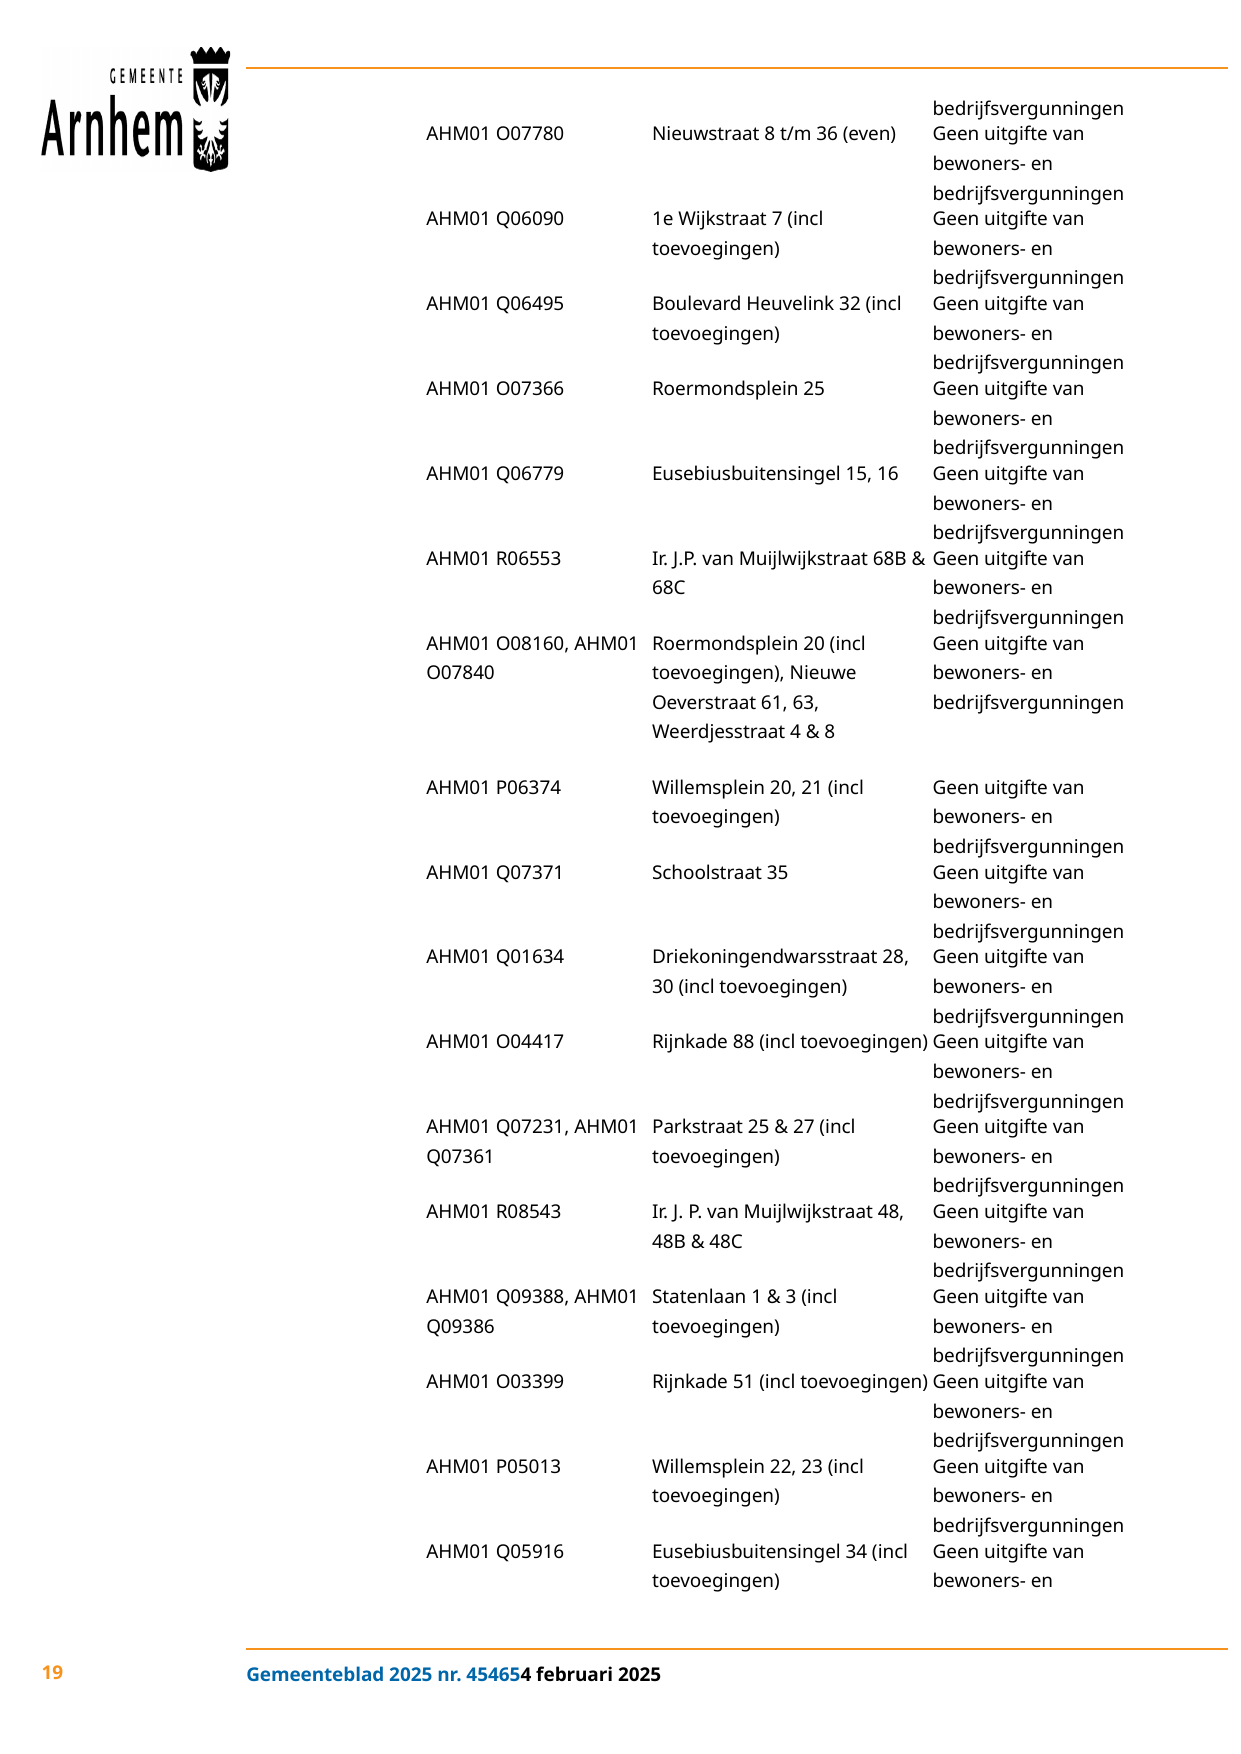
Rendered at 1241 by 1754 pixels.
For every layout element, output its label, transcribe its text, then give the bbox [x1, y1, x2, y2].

table_cell AHM01 O04417 [426, 1029, 652, 1113]
table_cell Geen uitgifte van bewoners- en [933, 1538, 1152, 1593]
table_cell [248, 1453, 426, 1538]
table_cell Geen uitgifte van bewoners- en bedrijfsvergunningen [933, 460, 1152, 545]
table_cell Eusebiusbuitensingel 34 (incl toevoegingen) [652, 1538, 932, 1593]
table_cell AHM01 Q06495 [426, 290, 652, 375]
table_cell Geen uitgifte van bewoners- en bedrijfsvergunningen [933, 1283, 1152, 1368]
table_cell AHM01 O07780 [426, 121, 652, 205]
table_cell [248, 1029, 426, 1113]
table_cell [248, 1114, 426, 1198]
table_cell AHM01 Q09388, AHM01 Q09386 [426, 1283, 652, 1368]
table_cell AHM01 O07366 [426, 375, 652, 460]
table_cell Rijnkade 88 (incl toevoegingen) [652, 1029, 932, 1113]
table_cell Geen uitgifte van bewoners- en bedrijfsvergunningen [933, 1368, 1152, 1453]
table_cell [248, 375, 426, 460]
table_cell [248, 1199, 426, 1283]
table_cell Ir. J. P. van Muijlwijkstraat 48, 48B & 48C [652, 1199, 932, 1283]
table_cell Geen uitgifte van bewoners- en bedrijfsvergunningen [933, 1114, 1152, 1198]
table_cell AHM01 P06374 [426, 774, 652, 859]
table_cell [248, 1538, 426, 1593]
table_cell AHM01 Q06090 [426, 205, 652, 290]
table_cell Geen uitgifte van bewoners- en bedrijfsvergunningen [933, 630, 1152, 774]
table_cell [652, 95, 932, 121]
table_cell [248, 290, 426, 375]
table_cell Geen uitgifte van bewoners- en bedrijfsvergunningen [933, 1453, 1152, 1538]
table_cell Geen uitgifte van bewoners- en bedrijfsvergunningen [933, 1029, 1152, 1113]
table_cell 1e Wijkstraat 7 (incl toevoegingen) [652, 205, 932, 290]
table_cell Geen uitgifte van bewoners- en bedrijfsvergunningen [933, 1199, 1152, 1283]
table_cell Geen uitgifte van bewoners- en bedrijfsvergunningen [933, 375, 1152, 460]
table_cell bedrijfsvergunningen [933, 95, 1152, 121]
table_cell AHM01 Q06779 [426, 460, 652, 545]
table_cell Geen uitgifte van bewoners- en bedrijfsvergunningen [933, 205, 1152, 290]
table_cell Geen uitgifte van bewoners- en bedrijfsvergunningen [933, 944, 1152, 1029]
table_cell [248, 1283, 426, 1368]
table_cell [248, 859, 426, 944]
table_cell Geen uitgifte van bewoners- en bedrijfsvergunningen [933, 859, 1152, 944]
table_cell Parkstraat 25 & 27 (incl toevoegingen) [652, 1114, 932, 1198]
table_cell Geen uitgifte van bewoners- en bedrijfsvergunningen [933, 774, 1152, 859]
table_cell Statenlaan 1 & 3 (incl toevoegingen) [652, 1283, 932, 1368]
table_cell [248, 944, 426, 1029]
table_cell Rijnkade 51 (incl toevoegingen) [652, 1368, 932, 1453]
table_cell AHM01 P05013 [426, 1453, 652, 1538]
table_cell [248, 205, 426, 290]
table_cell [248, 121, 426, 205]
table_cell AHM01 R06553 [426, 545, 652, 630]
table_cell AHM01 Q07371 [426, 859, 652, 944]
table_cell [426, 95, 652, 121]
table_cell AHM01 O08160, AHM01 O07840 [426, 630, 652, 774]
table_cell Eusebiusbuitensingel 15, 16 [652, 460, 932, 545]
table_cell Geen uitgifte van bewoners- en bedrijfsvergunningen [933, 290, 1152, 375]
table_cell Geen uitgifte van bewoners- en bedrijfsvergunningen [933, 545, 1152, 630]
table_cell [248, 545, 426, 630]
table_cell AHM01 R08543 [426, 1199, 652, 1283]
table_cell Roermondsplein 25 [652, 375, 932, 460]
table_cell Schoolstraat 35 [652, 859, 932, 944]
table_cell Nieuwstraat 8 t/m 36 (even) [652, 121, 932, 205]
table_cell [248, 630, 426, 774]
table_cell Roermondsplein 20 (incl toevoegingen), Nieuwe Oeverstraat 61, 63, Weerdjesstraat 4 & 8 [652, 630, 932, 774]
table_cell Willemsplein 20, 21 (incl toevoegingen) [652, 774, 932, 859]
table_cell AHM01 Q07231, AHM01 Q07361 [426, 1114, 652, 1198]
table_cell [248, 460, 426, 545]
table_cell AHM01 O03399 [426, 1368, 652, 1453]
table_cell [248, 95, 426, 121]
table_cell AHM01 Q01634 [426, 944, 652, 1029]
table_cell Geen uitgifte van bewoners- en bedrijfsvergunningen [933, 121, 1152, 205]
table_cell Boulevard Heuvelink 32 (incl toevoegingen) [652, 290, 932, 375]
table_cell [248, 1368, 426, 1453]
table_cell Willemsplein 22, 23 (incl toevoegingen) [652, 1453, 932, 1538]
picture [41, 47, 231, 172]
table_cell [248, 774, 426, 859]
table_cell Driekoningendwarsstraat 28, 30 (incl toevoegingen) [652, 944, 932, 1029]
table_cell Ir. J.P. van Muijlwijkstraat 68B & 68C [652, 545, 932, 630]
table_cell AHM01 Q05916 [426, 1538, 652, 1593]
